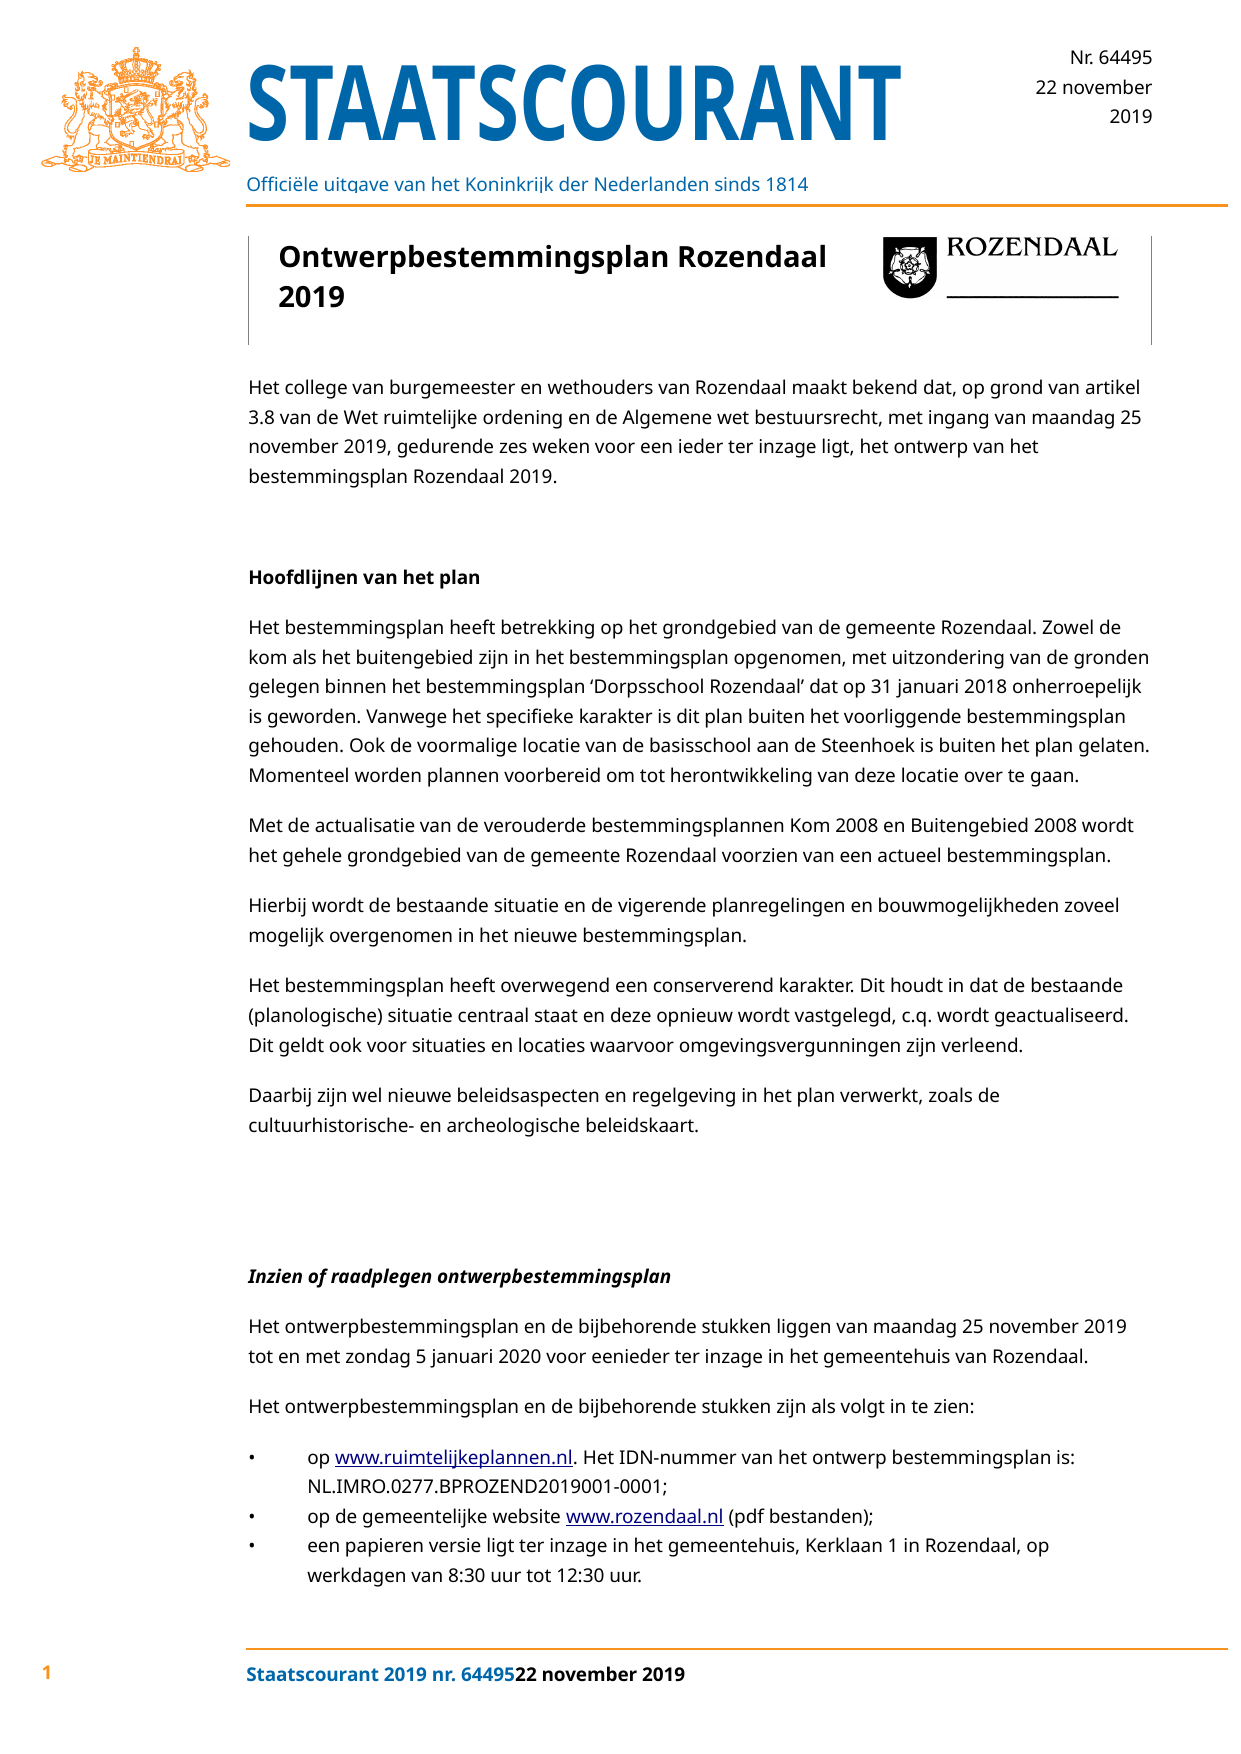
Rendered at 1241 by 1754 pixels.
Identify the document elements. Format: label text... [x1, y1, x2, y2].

text Hierbij wordt de bestaande situatie en de vigerende planregelingen en bouwmogelijkheden zoveel mogelijk overgenomen in het nieuwe bestemmingsplan. [248, 893, 1152, 948]
list een papieren versie ligt ter inzage in het gemeentehuis, Kerklaan 1 in Rozendaal, op werkdagen van 8:30 uur tot 12:30 uur. [248, 1533, 1152, 1588]
text Het ontwerpbestemmingsplan en de bijbehorende stukken liggen van maandag 25 november 2019 tot en met zondag 5 januari 2020 voor eenieder ter inzage in het gemeentehuis van Rozendaal. [248, 1313, 1152, 1369]
list op de gemeentelijke website www.rozendaal.nl (pdf bestanden); [248, 1503, 1152, 1529]
picture [41, 47, 231, 172]
text Het bestemmingsplan heeft betrekking op het grondgebied van de gemeente Rozendaal. Zowel de kom als het buitengebied zijn in het bestemmingsplan opgenomen, met uitzondering van de gronden gelegen binnen het bestemmingsplan ‘Dorpsschool Rozendaal’ dat op 31 januari 2018 onherroepelijk is geworden. Vanwege het specifieke karakter is dit plan buiten het voorliggende bestemmingsplan gehouden. Ook de voormalige locatie van de basisschool aan de Steenhoek is buiten het plan gelaten. Momenteel worden plannen voorbereid om tot herontwikkeling van deze locatie over te gaan. [248, 614, 1152, 788]
text Inzien of raadplegen ontwerpbestemmingsplan [248, 1263, 1152, 1289]
list op www.ruimtelijkeplannen.nl. Het IDN-nummer van het ontwerp bestemmingsplan is: NL.IMRO.0277.BPROZEND2019001-0001; [248, 1444, 1152, 1499]
text Hoofdlijnen van het plan [248, 564, 1152, 589]
text Het ontwerpbestemmingsplan en de bijbehorende stukken zijn als volgt in te zien: [248, 1393, 1152, 1419]
table_header [850, 236, 1151, 345]
text Met de actualisatie van de verouderde bestemmingsplannen Kom 2008 en Buitengebied 2008 wordt het gehele grondgebied van de gemeente Rozendaal voorzien van een actueel bestemmingsplan. [248, 813, 1152, 868]
text Daarbij zijn wel nieuwe beleidsaspecten en regelgeving in het plan verwerkt, zoals de cultuurhistorische- en archeologische beleidskaart. [248, 1082, 1152, 1137]
table_header Ontwerpbestemmingsplan Rozendaal 2019 [249, 236, 850, 345]
picture [882, 236, 1119, 300]
text Het college van burgemeester en wethouders van Rozendaal maakt bekend dat, op grond van artikel 3.8 van de Wet ruimtelijke ordening en de Algemene wet bestuursrecht, met ingang van maandag 25 november 2019, gedurende zes weken voor een ieder ter inzage ligt, het ontwerp van het bestemmingsplan Rozendaal 2019. [248, 374, 1152, 489]
text Het bestemmingsplan heeft overwegend een conserverend karakter. Dit houdt in dat de bestaande (planologische) situatie centraal staat en deze opnieuw wordt vastgelegd, c.q. wordt geactualiseerd. Dit geldt ook voor situaties en locaties waarvoor omgevingsvergunningen zijn verleend. [248, 973, 1152, 1057]
